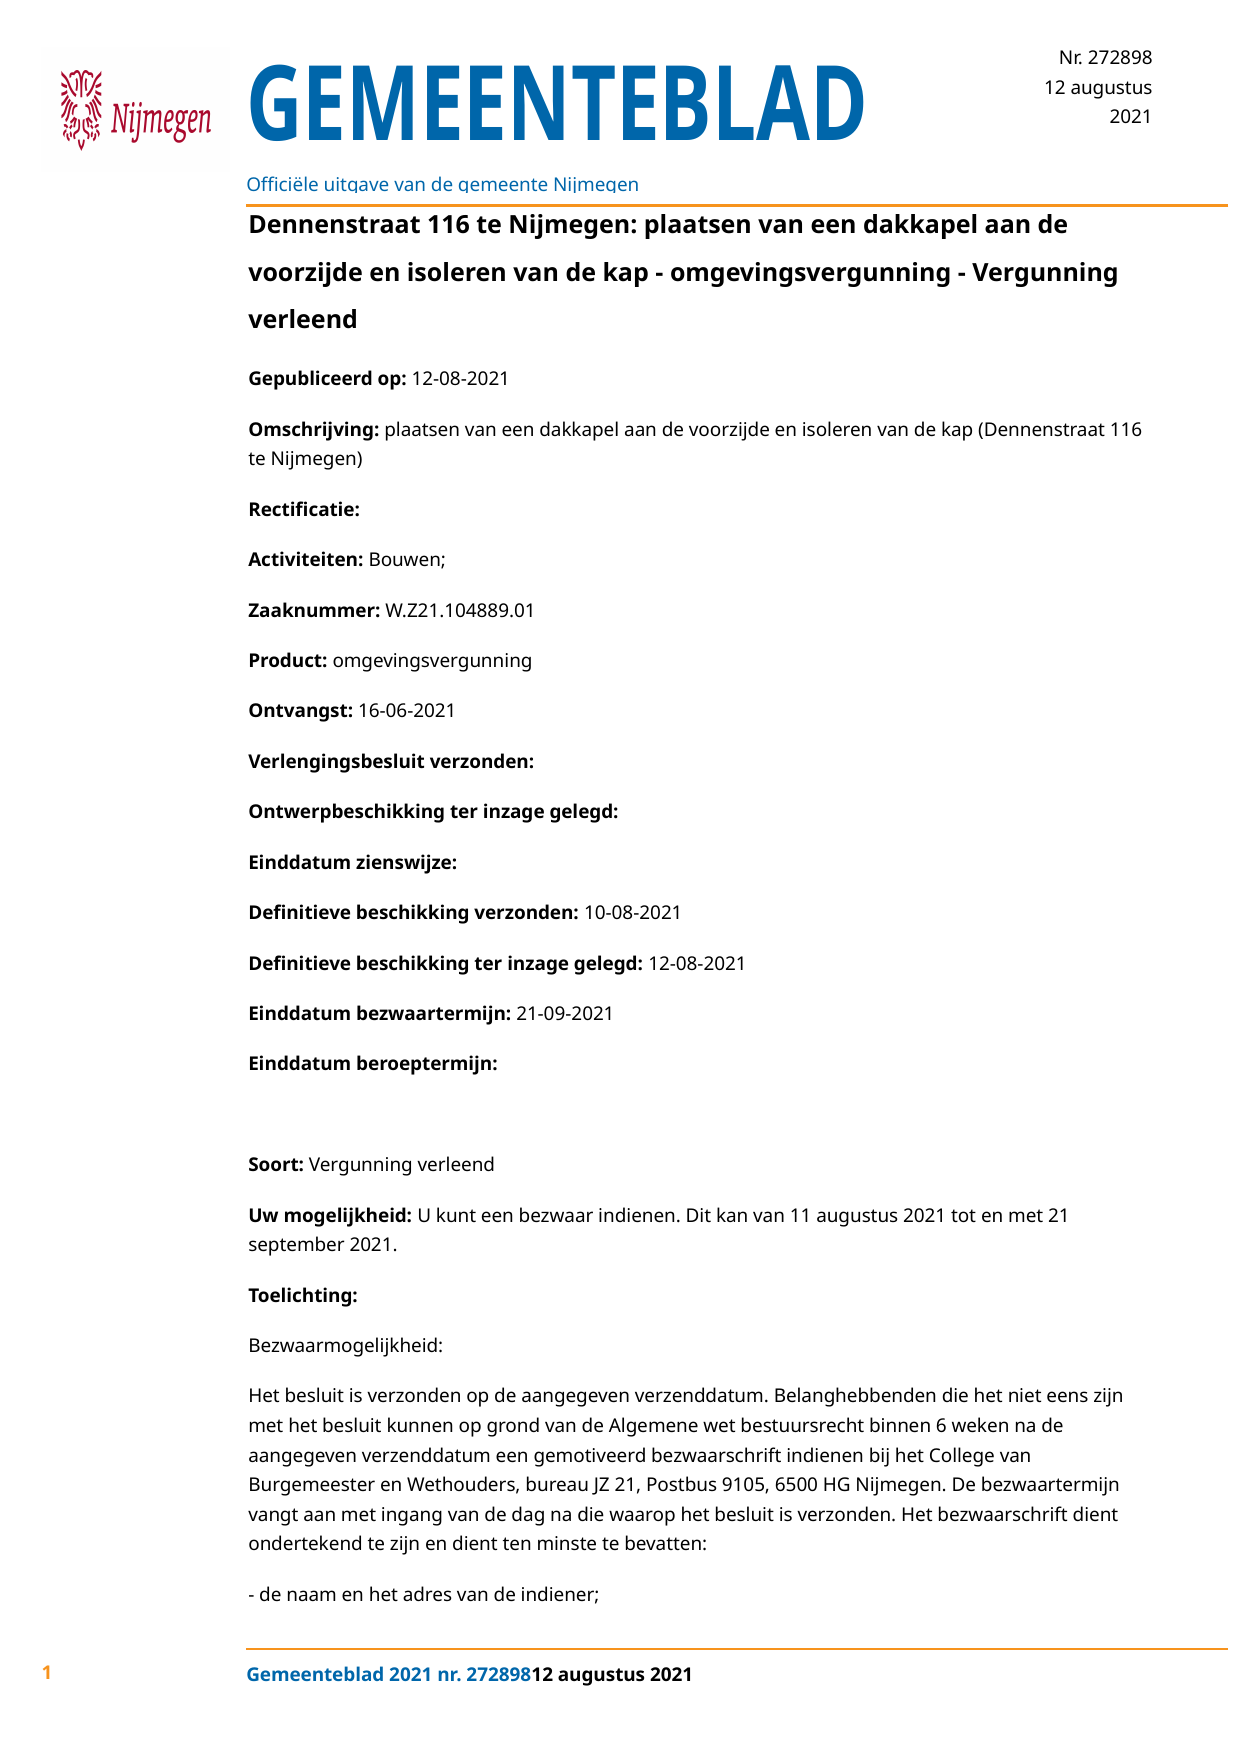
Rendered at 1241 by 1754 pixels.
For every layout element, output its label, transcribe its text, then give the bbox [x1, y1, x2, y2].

text Dennenstraat 116 te Nijmegen: plaatsen van een dakkapel aan de voorzijde en isoleren van de kap - omgevingsvergunning - Vergunning verleend [248, 207, 1152, 336]
text Einddatum zienswijze: [248, 849, 1152, 874]
text Rectificatie: [248, 496, 1152, 522]
picture [41, 47, 231, 172]
text Verlengingsbesluit verzonden: [248, 748, 1152, 774]
text Toelichting: [248, 1282, 1152, 1307]
text Einddatum beroeptermijn: [248, 1051, 1152, 1076]
text Ontwerpbeschikking ter inzage gelegd: [248, 798, 1152, 824]
text - de naam en het adres van de indiener; [248, 1581, 1152, 1607]
text Bezwaarmogelijkheid: [248, 1332, 1152, 1358]
text Definitieve beschikking ter inzage gelegd: 12-08-2021 [248, 950, 1152, 975]
text Omschrijving: plaatsen van een dakkapel aan de voorzijde en isoleren van de kap (Dennenstraat 116 te Nijmegen) [248, 416, 1152, 471]
text Uw mogelijkheid: U kunt een bezwaar indienen. Dit kan van 11 augustus 2021 tot en met 21 september 2021. [248, 1202, 1152, 1257]
text Einddatum bezwaartermijn: 21-09-2021 [248, 1000, 1152, 1026]
text Het besluit is verzonden op de aangegeven verzenddatum. Belanghebbenden die het niet eens zijn met het besluit kunnen op grond van de Algemene wet bestuursrecht binnen 6 weken na de aangegeven verzenddatum een gemotiveerd bezwaarschrift indienen bij het College van Burgemeester en Wethouders, bureau JZ 21, Postbus 9105, 6500 HG Nijmegen. De bezwaartermijn vangt aan met ingang van de dag na die waarop het besluit is verzonden. Het bezwaarschrift dient ondertekend te zijn en dient ten minste te bevatten: [248, 1383, 1152, 1556]
text Gepubliceerd op: 12-08-2021 [248, 366, 1152, 391]
text Soort: Vergunning verleend [248, 1151, 1152, 1177]
text Zaaknummer: W.Z21.104889.01 [248, 597, 1152, 622]
text Product: omgevingsvergunning [248, 647, 1152, 673]
text Activiteiten: Bouwen; [248, 546, 1152, 572]
text Definitieve beschikking verzonden: 10-08-2021 [248, 899, 1152, 925]
text Ontvangst: 16-06-2021 [248, 698, 1152, 723]
